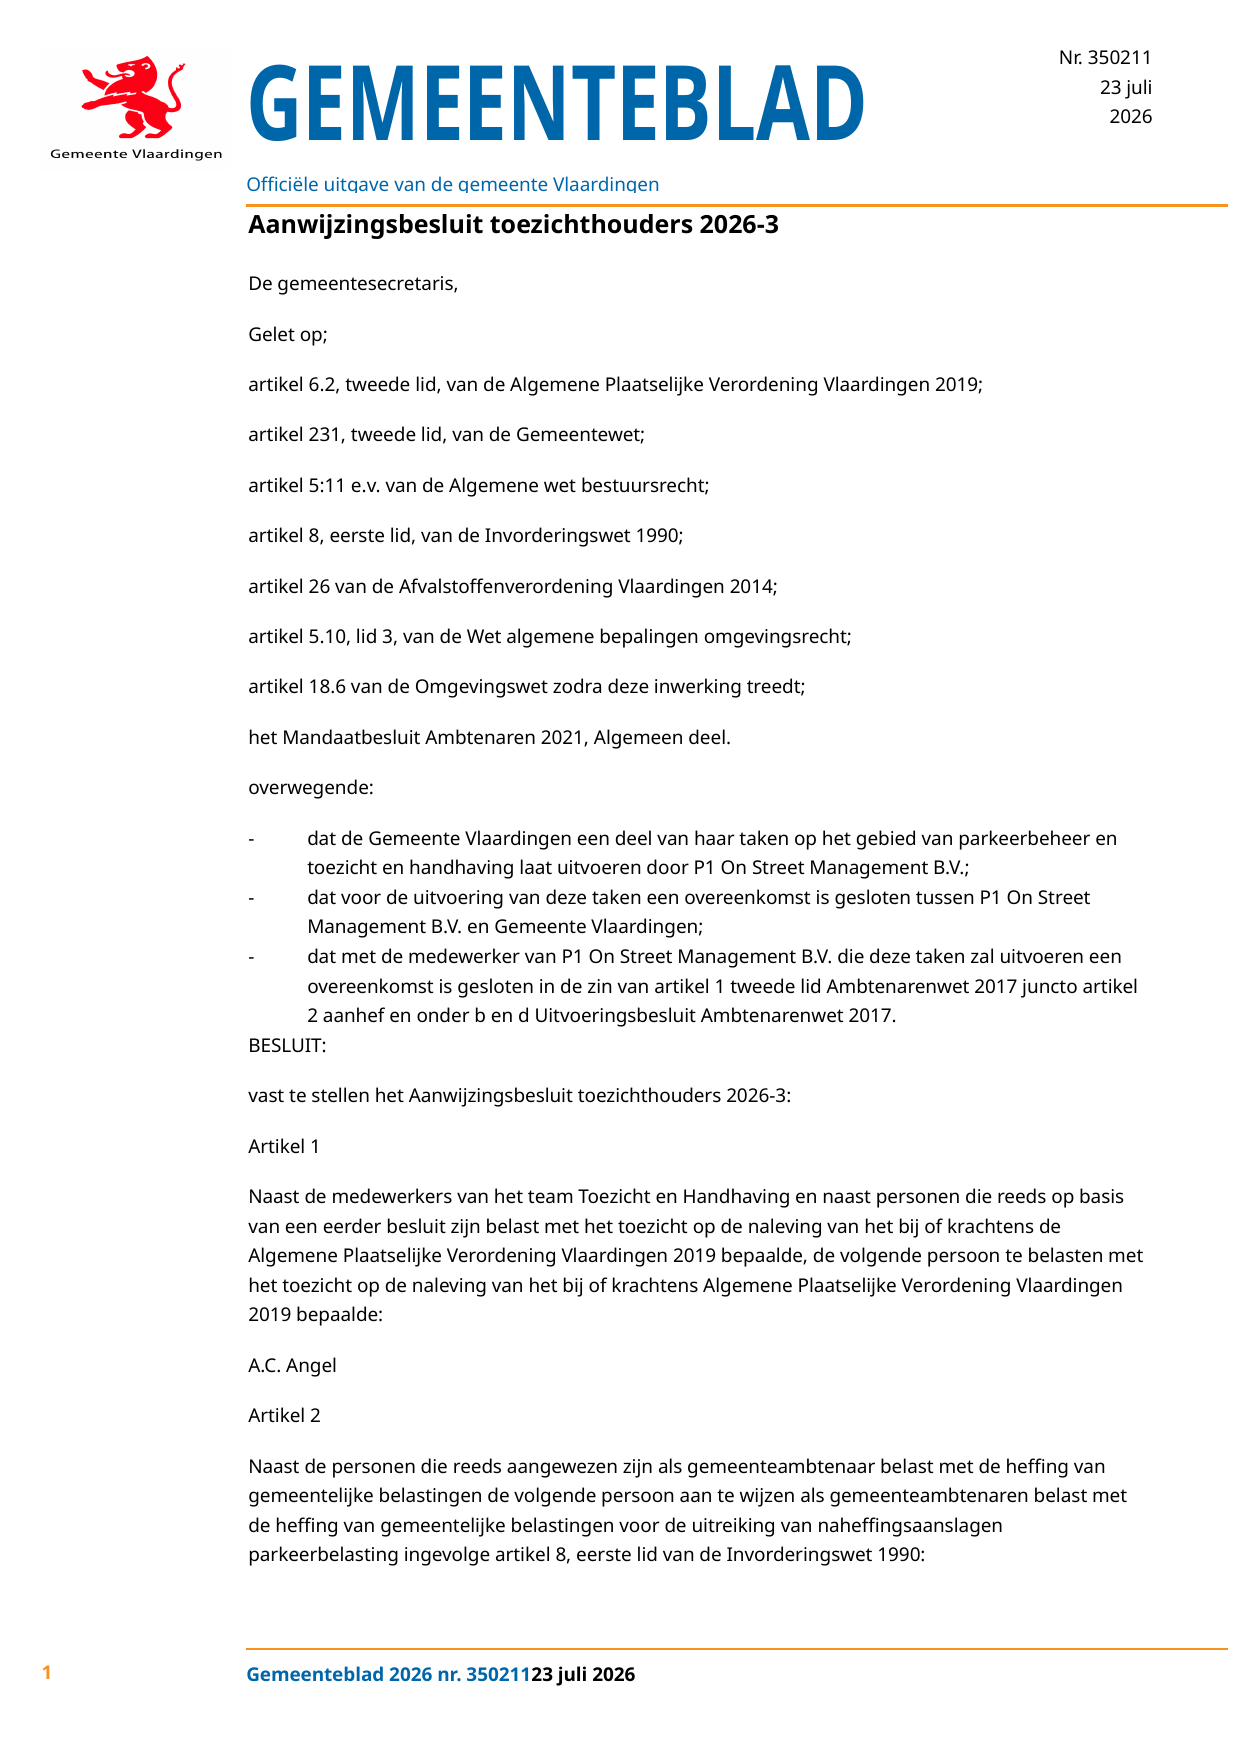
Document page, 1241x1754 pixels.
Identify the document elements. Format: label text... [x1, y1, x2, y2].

list dat de Gemeente Vlaardingen een deel van haar taken op het gebied van parkeerbeheer en toezicht en handhaving laat uitvoeren door P1 On Street Management B.V.; [248, 825, 1152, 880]
text artikel 5.10, lid 3, van de Wet algemene bepalingen omgevingsrecht; [248, 623, 1152, 649]
text Naast de medewerkers van het team Toezicht en Handhaving en naast personen die reeds op basis van een eerder besluit zijn belast met het toezicht op de naleving van het bij of krachtens de Algemene Plaatselijke Verordening Vlaardingen 2019 bepaalde, de volgende persoon te belasten met het toezicht op de naleving van het bij of krachtens Algemene Plaatselijke Verordening Vlaardingen 2019 bepaalde: [248, 1183, 1152, 1327]
list dat voor de uitvoering van deze taken een overeenkomst is gesloten tussen P1 On Street Management B.V. en Gemeente Vlaardingen; [248, 884, 1152, 939]
list dat met de medewerker van P1 On Street Management B.V. die deze taken zal uitvoeren een overeenkomst is gesloten in de zin van artikel 1 tweede lid Ambtenarenwet 2017 juncto artikel 2 aanhef en onder b en d Uitvoeringsbesluit Ambtenarenwet 2017. [248, 943, 1152, 1028]
picture [41, 47, 231, 172]
text artikel 18.6 van de Omgevingswet zodra deze inwerking treedt; [248, 674, 1152, 699]
text A.C. Angel [248, 1352, 1152, 1378]
text BESLUIT: [248, 1032, 1152, 1058]
text vast te stellen het Aanwijzingsbesluit toezichthouders 2026-3: [248, 1082, 1152, 1108]
text artikel 231, tweede lid, van de Gemeentewet; [248, 422, 1152, 447]
text De gemeentesecretaris, [248, 270, 1152, 296]
text artikel 5:11 e.v. van de Algemene wet bestuursrecht; [248, 472, 1152, 498]
text Artikel 1 [248, 1133, 1152, 1158]
text artikel 6.2, tweede lid, van de Algemene Plaatselijke Verordening Vlaardingen 2019; [248, 371, 1152, 397]
text Gelet op; [248, 321, 1152, 346]
text Artikel 2 [248, 1402, 1152, 1428]
text Naast de personen die reeds aangewezen zijn als gemeenteambtenaar belast met de heffing van gemeentelijke belastingen de volgende persoon aan te wijzen als gemeenteambtenaren belast met de heffing van gemeentelijke belastingen voor de uitreiking van naheffingsaanslagen parkeerbelasting ingevolge artikel 8, eerste lid van de Invorderingswet 1990: [248, 1453, 1152, 1567]
text artikel 8, eerste lid, van de Invorderingswet 1990; [248, 522, 1152, 548]
text artikel 26 van de Afvalstoffenverordening Vlaardingen 2014; [248, 573, 1152, 598]
text het Mandaatbesluit Ambtenaren 2021, Algemeen deel. [248, 724, 1152, 750]
text overwegende: [248, 774, 1152, 800]
text Aanwijzingsbesluit toezichthouders 2026-3 [248, 207, 1152, 241]
